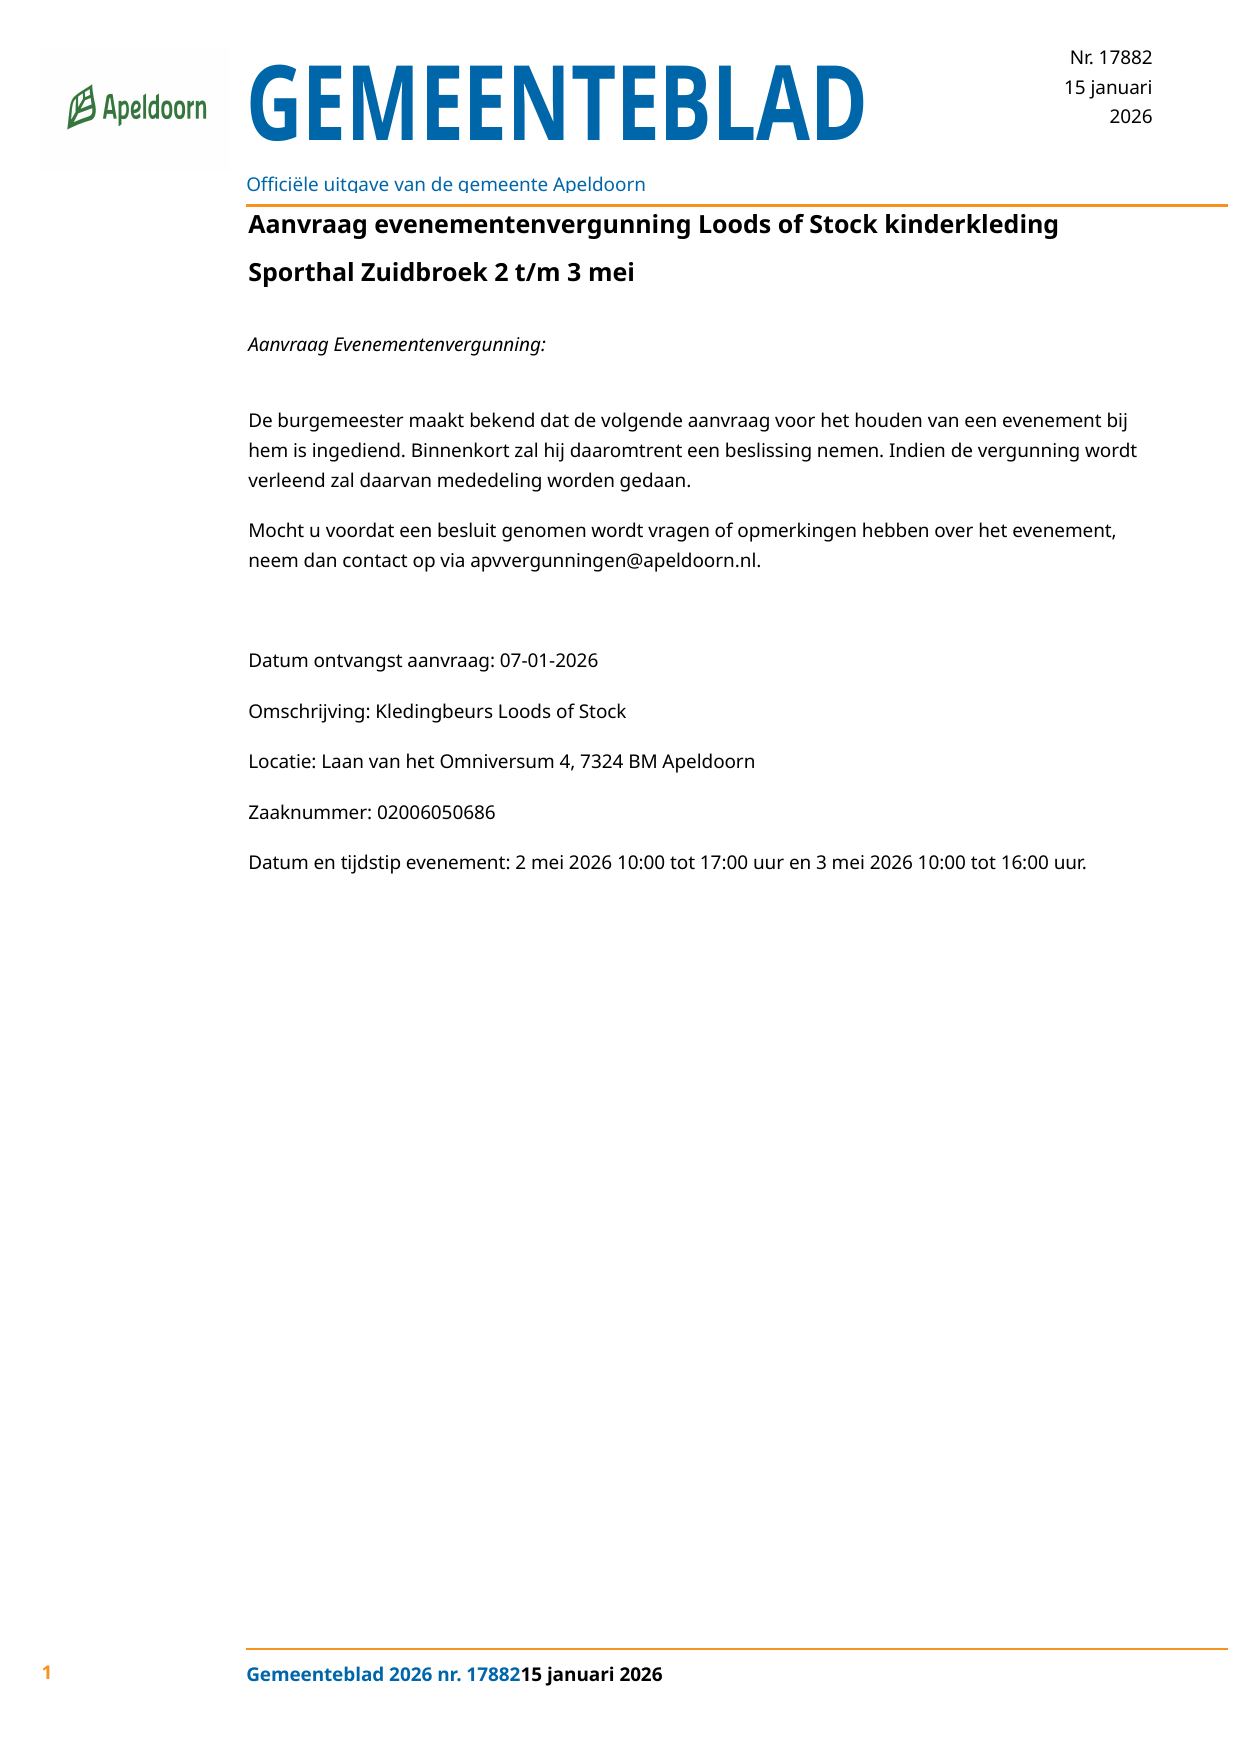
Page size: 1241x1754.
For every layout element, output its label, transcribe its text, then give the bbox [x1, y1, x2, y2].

picture [41, 47, 231, 172]
text Datum en tijdstip evenement: 2 mei 2026 10:00 tot 17:00 uur en 3 mei 2026 10:00 tot 16:00 uur. [248, 849, 1152, 875]
text Locatie: Laan van het Omniversum 4, 7324 BM Apeldoorn [248, 748, 1152, 774]
text De burgemeester maakt bekend dat de volgende aanvraag voor het houden van een evenement bij hem is ingediend. Binnenkort zal hij daaromtrent een beslissing nemen. Indien de vergunning wordt verleend zal daarvan mededeling worden gedaan. [248, 408, 1152, 492]
text Aanvraag evenementenvergunning Loods of Stock kinderkleding Sporthal Zuidbroek 2 t/m 3 mei [248, 207, 1152, 288]
text Omschrijving: Kledingbeurs Loods of Stock [248, 698, 1152, 724]
text Datum ontvangst aanvraag: 07-01-2026 [248, 648, 1152, 673]
text Mocht u voordat een besluit genomen wordt vragen of opmerkingen hebben over het evenement, neem dan contact op via apvvergunningen@apeldoorn.nl. [248, 517, 1152, 572]
text Aanvraag Evenementenvergunning: [248, 331, 1152, 357]
text Zaaknummer: 02006050686 [248, 799, 1152, 824]
